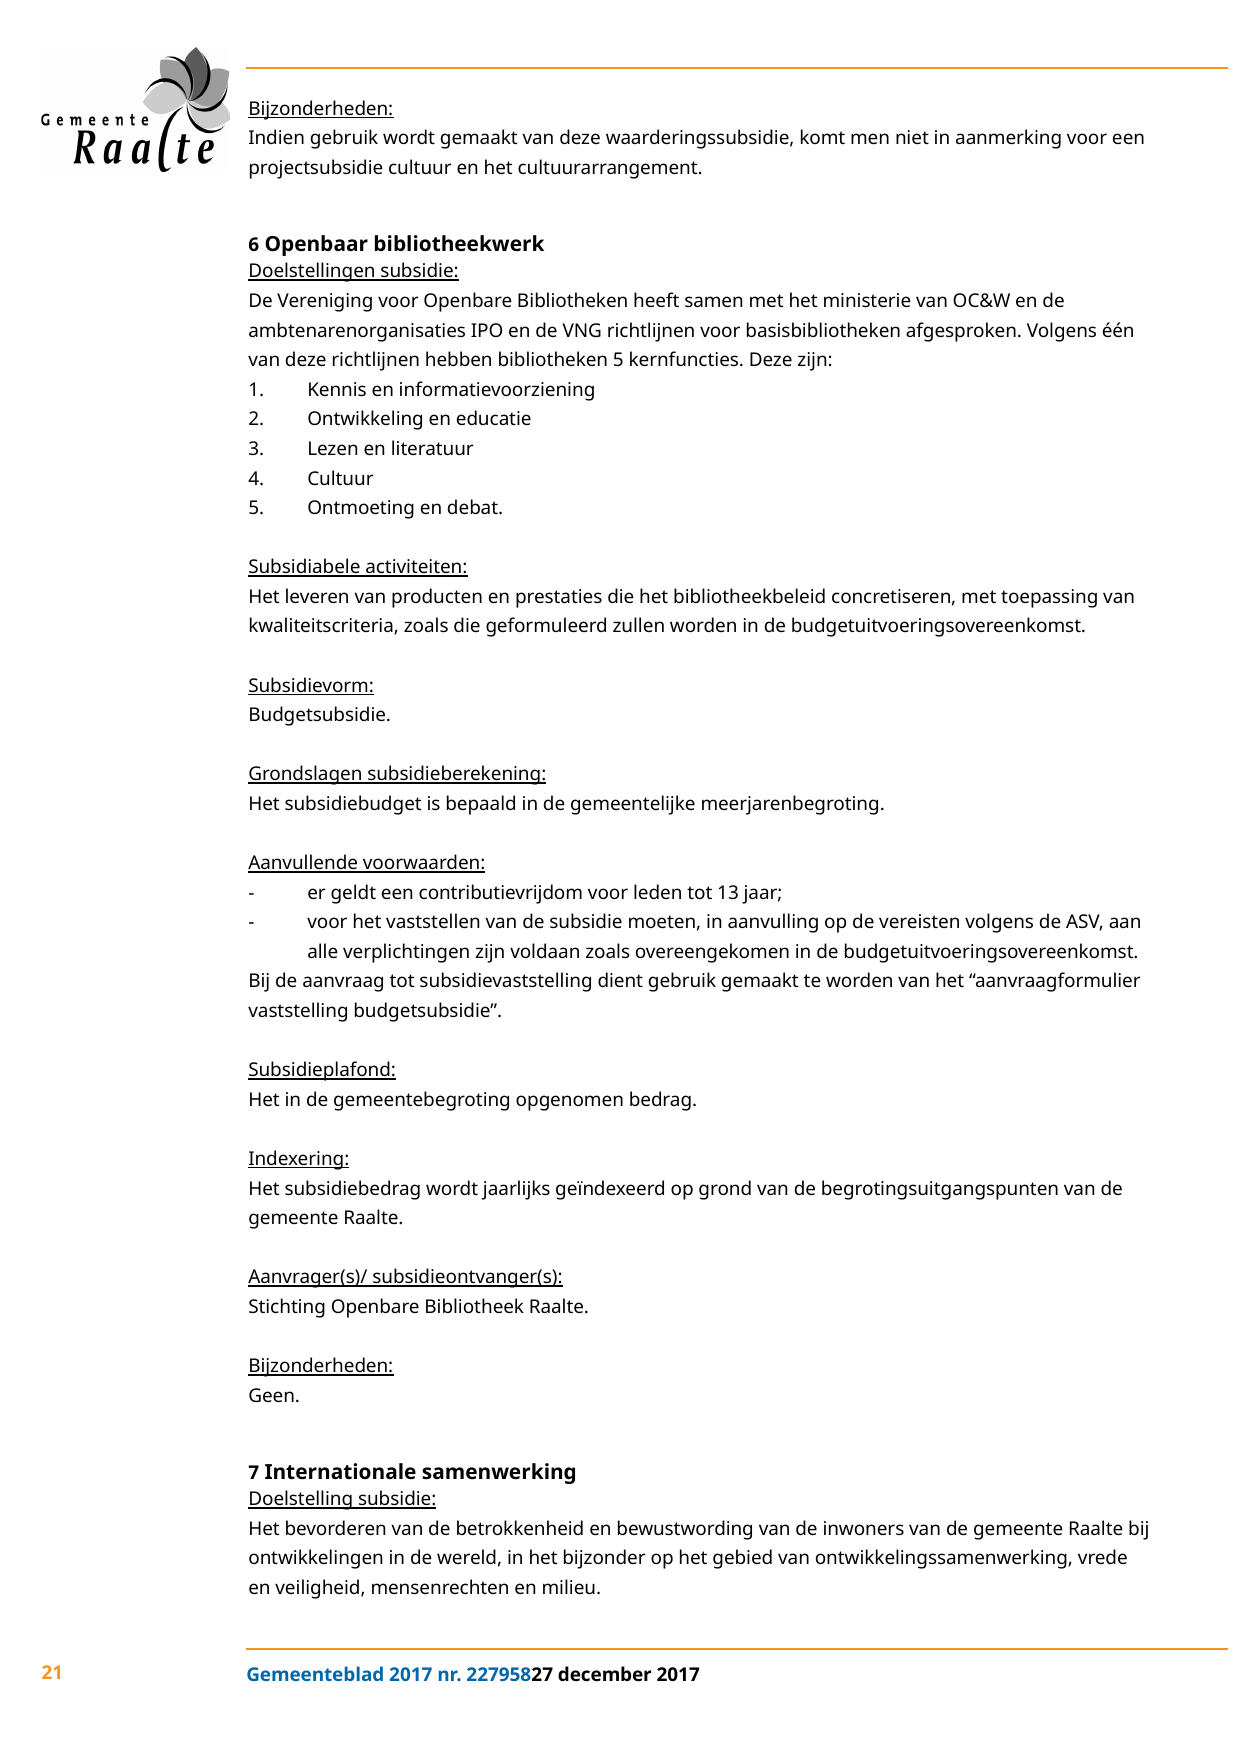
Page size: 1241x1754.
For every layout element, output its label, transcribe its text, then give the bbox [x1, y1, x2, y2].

list Lezen en literatuur [248, 435, 1152, 461]
text Bij de aanvraag tot subsidievaststelling dient gebruik gemaakt te worden van het “aanvraagformulier vaststelling budgetsubsidie”. [248, 968, 1152, 1023]
text Aanvrager(s)/ subsidieontvanger(s): [248, 1263, 1152, 1289]
text Het bevorderen van de betrokkenheid en bewustwording van de inwoners van de gemeente Raalte bij ontwikkelingen in de wereld, in het bijzonder op het gebied van ontwikkelingssamenwerking, vrede en veiligheid, mensenrechten en milieu. [248, 1515, 1152, 1600]
text Doelstellingen subsidie: [248, 258, 1152, 283]
text Bijzonderheden: [248, 95, 1152, 121]
text Aanvullende voorwaarden: [248, 849, 1152, 875]
text Subsidiabele activiteiten: [248, 553, 1152, 579]
text Het subsidiebudget is bepaald in de gemeentelijke meerjarenbegroting. [248, 790, 1152, 816]
text Het subsidiebedrag wordt jaarlijks geïndexeerd op grond van de begrotingsuitgangspunten van de gemeente Raalte. [248, 1175, 1152, 1230]
list Ontmoeting en debat. [248, 494, 1152, 520]
text Bijzonderheden: [248, 1352, 1152, 1378]
text Indien gebruik wordt gemaakt van deze waarderingssubsidie, komt men niet in aanmerking voor een projectsubsidie cultuur en het cultuurarrangement. [248, 124, 1152, 180]
text Budgetsubsidie. [248, 701, 1152, 727]
text Doelstelling subsidie: [248, 1485, 1152, 1511]
text 7 Internationale samenwerking [248, 1457, 1152, 1485]
list er geldt een contributievrijdom voor leden tot 13 jaar; [248, 879, 1152, 904]
text De Vereniging voor Openbare Bibliotheken heeft samen met het ministerie van OC&W en de ambtenarenorganisaties IPO en de VNG richtlijnen voor basisbibliotheken afgesproken. Volgens één van deze richtlijnen hebben bibliotheken 5 kernfuncties. Deze zijn: [248, 287, 1152, 372]
text Geen. [248, 1382, 1152, 1407]
list Kennis en informatievoorziening [248, 376, 1152, 402]
picture [41, 47, 231, 172]
text 6 Openbaar bibliotheekwerk [248, 229, 1152, 258]
list Cultuur [248, 465, 1152, 490]
text Het leveren van producten en prestaties die het bibliotheekbeleid concretiseren, met toepassing van kwaliteitscriteria, zoals die geformuleerd zullen worden in de budgetuitvoeringsovereenkomst. [248, 583, 1152, 638]
text Subsidievorm: [248, 672, 1152, 697]
text Stichting Openbare Bibliotheek Raalte. [248, 1293, 1152, 1319]
list voor het vaststellen van de subsidie moeten, in aanvulling op de vereisten volgens de ASV, aan alle verplichtingen zijn voldaan zoals overeengekomen in de budgetuitvoeringsovereenkomst. [248, 908, 1152, 964]
text Het in de gemeentebegroting opgenomen bedrag. [248, 1086, 1152, 1112]
list Ontwikkeling en educatie [248, 406, 1152, 431]
text Grondslagen subsidieberekening: [248, 761, 1152, 786]
text Subsidieplafond: [248, 1056, 1152, 1082]
text Indexering: [248, 1145, 1152, 1171]
